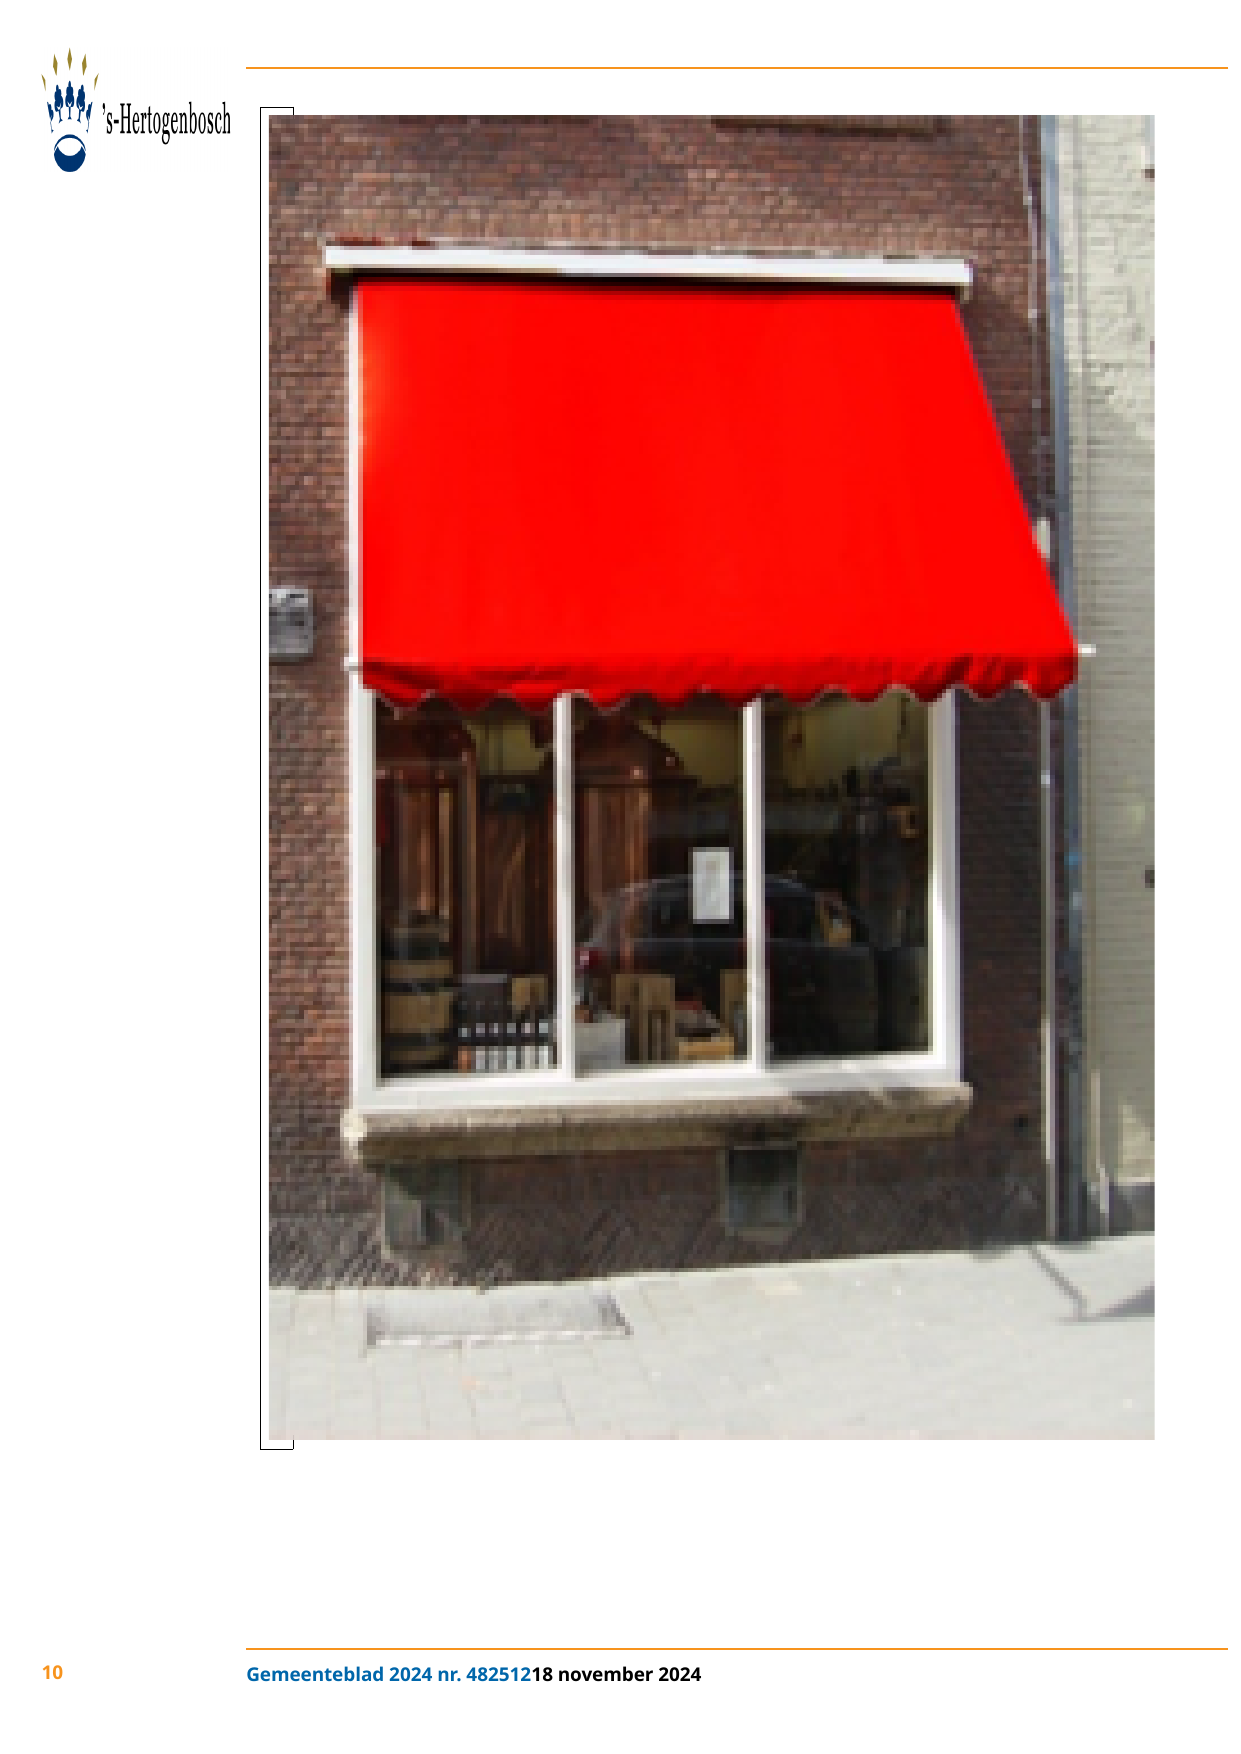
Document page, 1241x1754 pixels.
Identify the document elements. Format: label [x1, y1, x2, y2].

picture [268, 115, 1155, 1440]
picture [41, 47, 231, 172]
